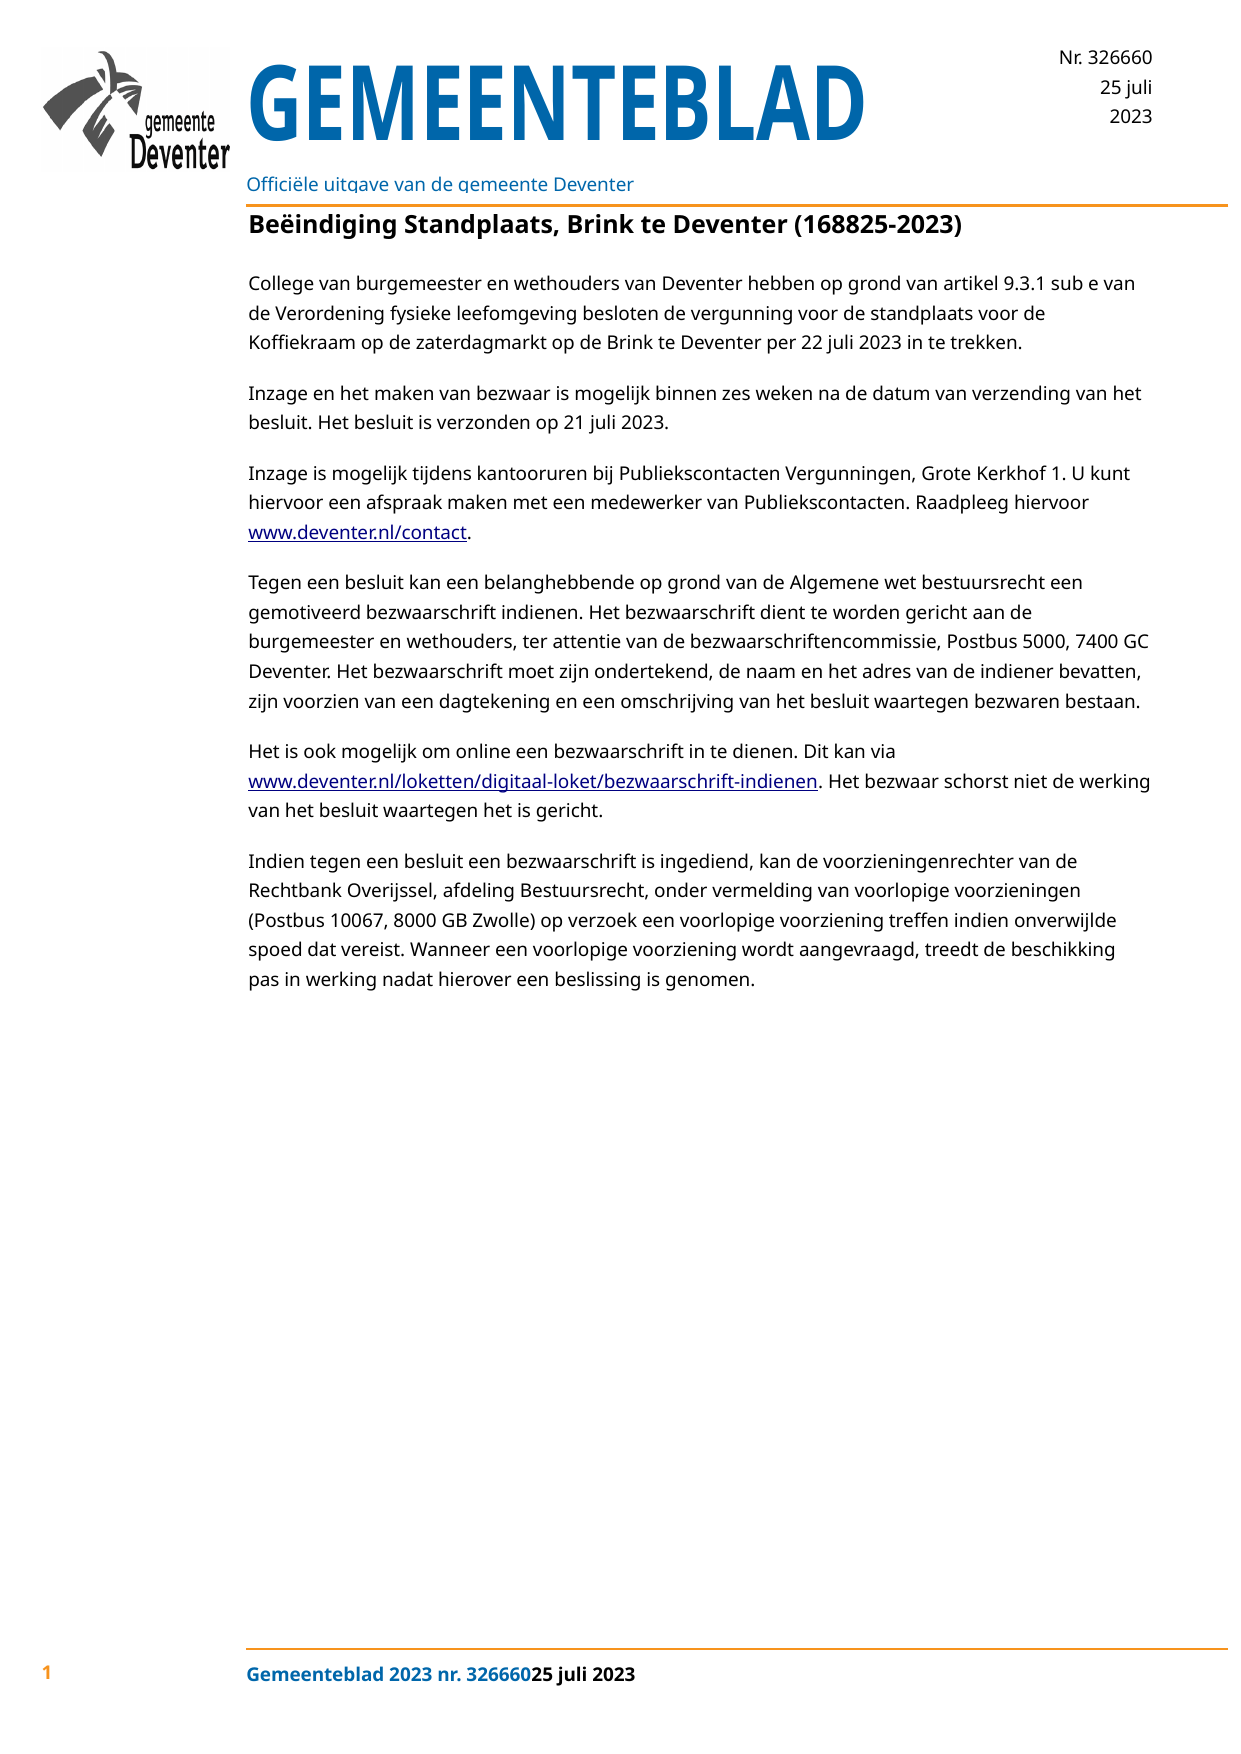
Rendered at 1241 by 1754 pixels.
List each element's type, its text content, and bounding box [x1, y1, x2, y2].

text Het is ook mogelijk om online een bezwaarschrift in te dienen. Dit kan via www.deventer.nl/loketten/digitaal-loket/bezwaarschrift-indienen. Het bezwaar schorst niet de werking van het besluit waartegen het is gericht. [248, 738, 1152, 823]
text Beëindiging Standplaats, Brink te Deventer (168825-2023) [248, 207, 1152, 241]
text Inzage en het maken van bezwaar is mogelijk binnen zes weken na de datum van verzending van het besluit. Het besluit is verzonden op 21 juli 2023. [248, 380, 1152, 435]
text College van burgemeester en wethouders van Deventer hebben op grond van artikel 9.3.1 sub e van de Verordening fysieke leefomgeving besloten de vergunning voor de standplaats voor de Koffiekraam op de zaterdagmarkt op de Brink te Deventer per 22 juli 2023 in te trekken. [248, 270, 1152, 355]
picture [41, 47, 231, 172]
text Inzage is mogelijk tijdens kantooruren bij Publiekscontacten Vergunningen, Grote Kerkhof 1. U kunt hiervoor een afspraak maken met een medewerker van Publiekscontacten. Raadpleeg hiervoor www.deventer.nl/contact. [248, 460, 1152, 545]
text Indien tegen een besluit een bezwaarschrift is ingediend, kan de voorzieningenrechter van de Rechtbank Overijssel, afdeling Bestuursrecht, onder vermelding van voorlopige voorzieningen (Postbus 10067, 8000 GB Zwolle) op verzoek een voorlopige voorziening treffen indien onverwijlde spoed dat vereist. Wanneer een voorlopige voorziening wordt aangevraagd, treedt de beschikking pas in werking nadat hierover een beslissing is genomen. [248, 848, 1152, 992]
text Tegen een besluit kan een belanghebbende op grond van de Algemene wet bestuursrecht een gemotiveerd bezwaarschrift indienen. Het bezwaarschrift dient te worden gericht aan de burgemeester en wethouders, ter attentie van de bezwaarschriftencommissie, Postbus 5000, 7400 GC Deventer. Het bezwaarschrift moet zijn ondertekend, de naam en het adres van de indiener bevatten, zijn voorzien van een dagtekening en een omschrijving van het besluit waartegen bezwaren bestaan. [248, 569, 1152, 713]
